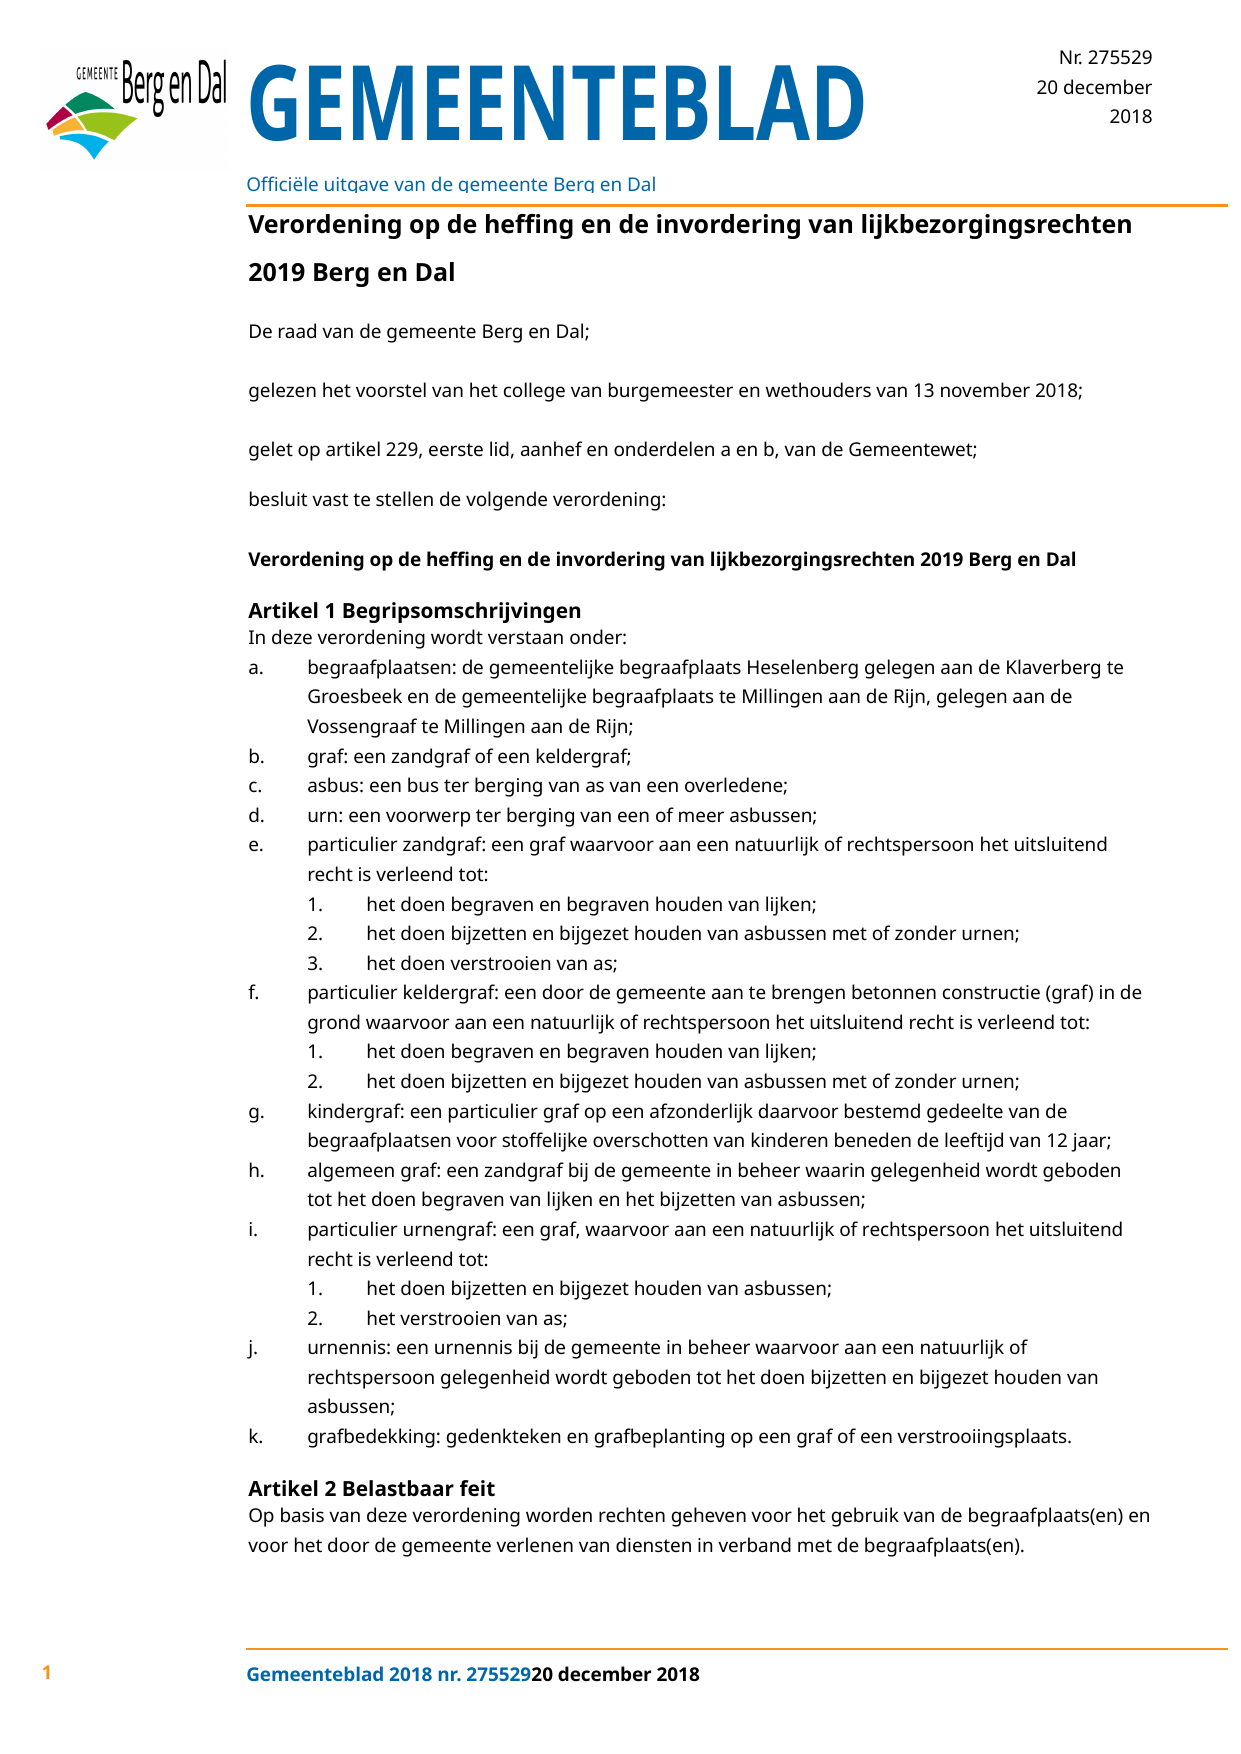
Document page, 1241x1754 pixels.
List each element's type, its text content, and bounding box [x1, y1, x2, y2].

list kindergraf: een particulier graf op een afzonderlijk daarvoor bestemd gedeelte van de begraafplaatsen voor stoffelijke overschotten van kinderen beneden de leeftijd van 12 jaar; [248, 1098, 1152, 1153]
list asbus: een bus ter berging van as van een overledene; [248, 772, 1152, 798]
list het doen bijzetten en bijgezet houden van asbussen met of zonder urnen; [307, 920, 1152, 946]
picture [41, 47, 231, 172]
text Verordening op de heffing en de invordering van lijkbezorgingsrechten 2019 Berg en Dal [248, 207, 1152, 288]
text gelezen het voorstel van het college van burgemeester en wethouders van 13 november 2018; [248, 377, 1152, 403]
list particulier keldergraf: een door de gemeente aan te brengen betonnen constructie (graf) in de grond waarvoor aan een natuurlijk of rechtspersoon het uitsluitend recht is verleend tot: [248, 979, 1152, 1035]
list het doen bijzetten en bijgezet houden van asbussen met of zonder urnen; [307, 1068, 1152, 1094]
list particulier zandgraf: een graf waarvoor aan een natuurlijk of rechtspersoon het uitsluitend recht is verleend tot: [248, 832, 1152, 887]
text Artikel 1 Begripsomschrijvingen [248, 596, 1152, 624]
list urnennis: een urnennis bij de gemeente in beheer waarvoor aan een natuurlijk of rechtspersoon gelegenheid wordt geboden tot het doen bijzetten en bijgezet houden van asbussen; [248, 1334, 1152, 1419]
list particulier urnengraf: een graf, waarvoor aan een natuurlijk of rechtspersoon het uitsluitend recht is verleend tot: [248, 1216, 1152, 1272]
text gelet op artikel 229, eerste lid, aanhef en onderdelen a en b, van de Gemeentewet; [248, 436, 1152, 462]
list algemeen graf: een zandgraf bij de gemeente in beheer waarin gelegenheid wordt geboden tot het doen begraven van lijken en het bijzetten van asbussen; [248, 1157, 1152, 1212]
list het doen begraven en begraven houden van lijken; [307, 1039, 1152, 1064]
text Verordening op de heffing en de invordering van lijkbezorgingsrechten 2019 Berg en Dal [248, 546, 1152, 571]
text In deze verordening wordt verstaan onder: [248, 624, 1152, 650]
list urn: een voorwerp ter berging van een of meer asbussen; [248, 802, 1152, 828]
list graf: een zandgraf of een keldergraf; [248, 743, 1152, 769]
text De raad van de gemeente Berg en Dal; [248, 318, 1152, 344]
text besluit vast te stellen de volgende verordening: [248, 487, 1152, 512]
list het doen bijzetten en bijgezet houden van asbussen; [307, 1275, 1152, 1301]
text Op basis van deze verordening worden rechten geheven voor het gebruik van de begraafplaats(en) en voor het door de gemeente verlenen van diensten in verband met de begraafplaats(en). [248, 1502, 1152, 1557]
list het doen verstrooien van as; [307, 950, 1152, 976]
list het verstrooien van as; [307, 1305, 1152, 1331]
list begraafplaatsen: de gemeentelijke begraafplaats Heselenberg gelegen aan de Klaverberg te Groesbeek en de gemeentelijke begraafplaats te Millingen aan de Rijn, gelegen aan de Vossengraaf te Millingen aan de Rijn; [248, 654, 1152, 739]
list het doen begraven en begraven houden van lijken; [307, 891, 1152, 917]
list grafbedekking: gedenkteken en grafbeplanting op een graf of een verstrooiingsplaats. [248, 1423, 1152, 1449]
text Artikel 2 Belastbaar feit [248, 1474, 1152, 1502]
